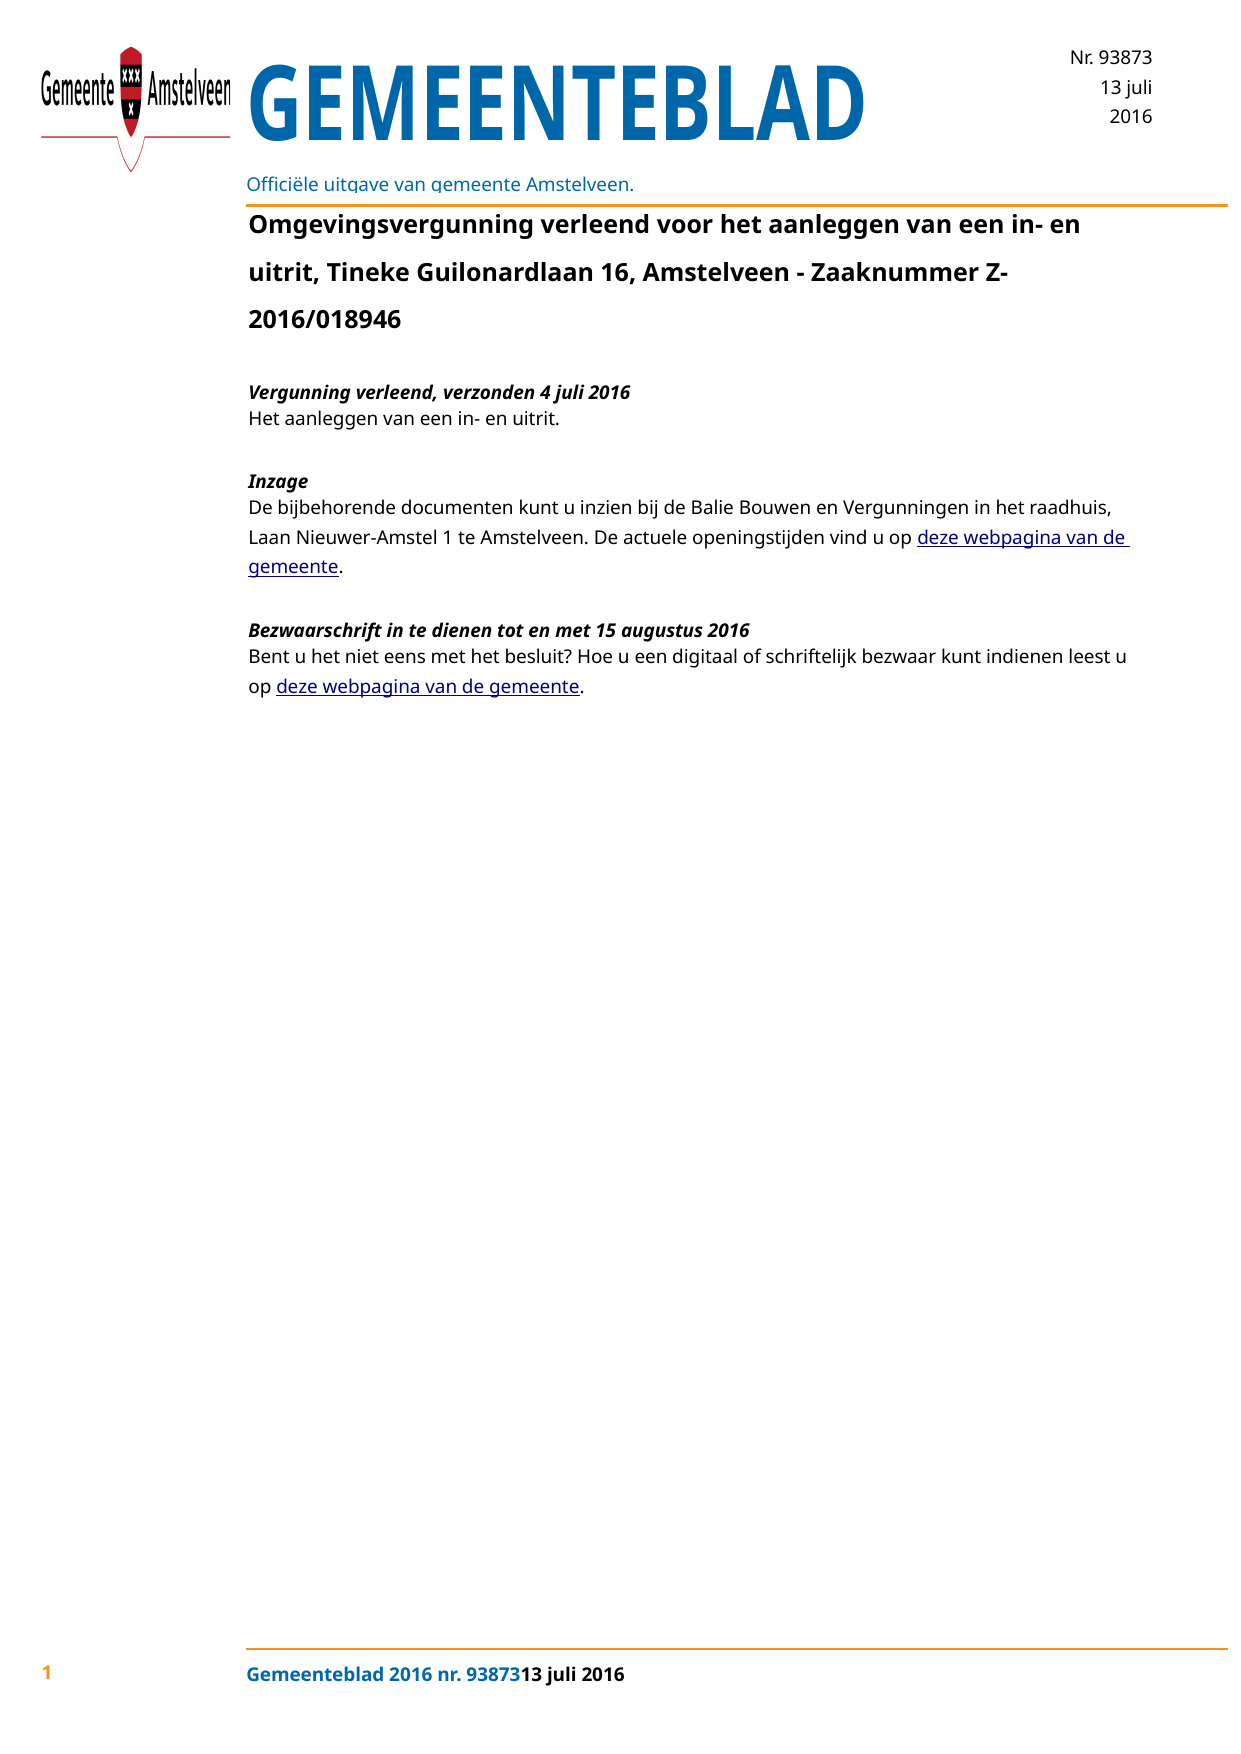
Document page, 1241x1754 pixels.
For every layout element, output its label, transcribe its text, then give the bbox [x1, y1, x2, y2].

text Omgevingsvergunning verleend voor het aanleggen van een in- en uitrit, Tineke Guilonardlaan 16, Amstelveen - Zaaknummer Z-2016/018946 [248, 207, 1152, 336]
text Bezwaarschrift in te dienen tot en met 15 augustus 2016 [248, 618, 1152, 643]
picture [41, 47, 231, 172]
text Bent u het niet eens met het besluit? Hoe u een digitaal of schriftelijk bezwaar kunt indienen leest u op deze webpagina van de gemeente. [248, 643, 1152, 699]
text Het aanleggen van een in- en uitrit. [248, 405, 1152, 431]
text Inzage [248, 469, 1152, 494]
text De bijbehorende documenten kunt u inzien bij de Balie Bouwen en Vergunningen in het raadhuis, Laan Nieuwer-Amstel 1 te Amstelveen. De actuele openingstijden vind u op deze webpagina van de gemeente. [248, 494, 1152, 579]
text Vergunning verleend, verzonden 4 juli 2016 [248, 379, 1152, 405]
